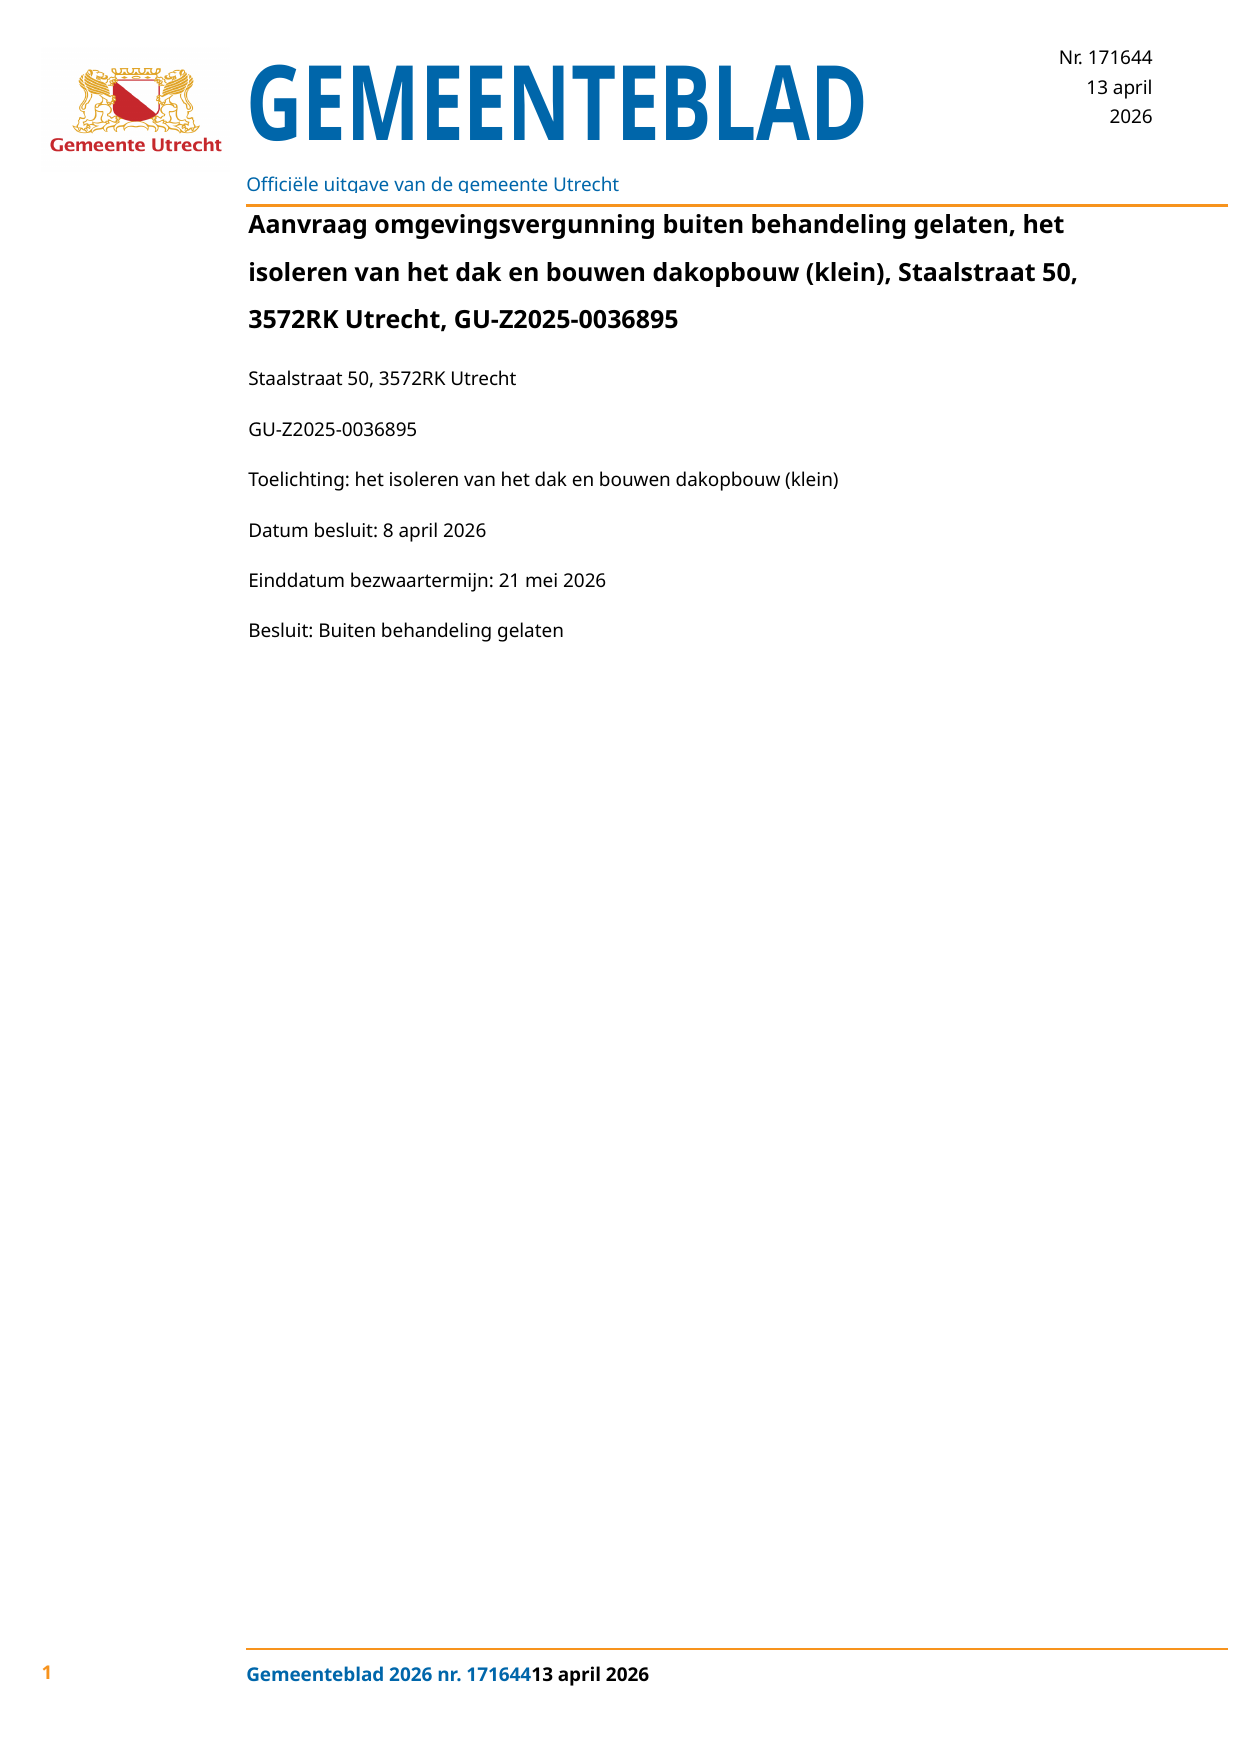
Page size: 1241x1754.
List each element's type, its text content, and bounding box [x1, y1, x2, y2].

text Einddatum bezwaartermijn: 21 mei 2026 [248, 567, 1152, 593]
text Aanvraag omgevingsvergunning buiten behandeling gelaten, het isoleren van het dak en bouwen dakopbouw (klein), Staalstraat 50, 3572RK Utrecht, GU-Z2025-0036895 [248, 207, 1152, 336]
text GU-Z2025-0036895 [248, 416, 1152, 442]
text Staalstraat 50, 3572RK Utrecht [248, 366, 1152, 391]
picture [41, 47, 231, 172]
text Datum besluit: 8 april 2026 [248, 517, 1152, 542]
text Besluit: Buiten behandeling gelaten [248, 618, 1152, 643]
text Toelichting: het isoleren van het dak en bouwen dakopbouw (klein) [248, 466, 1152, 492]
